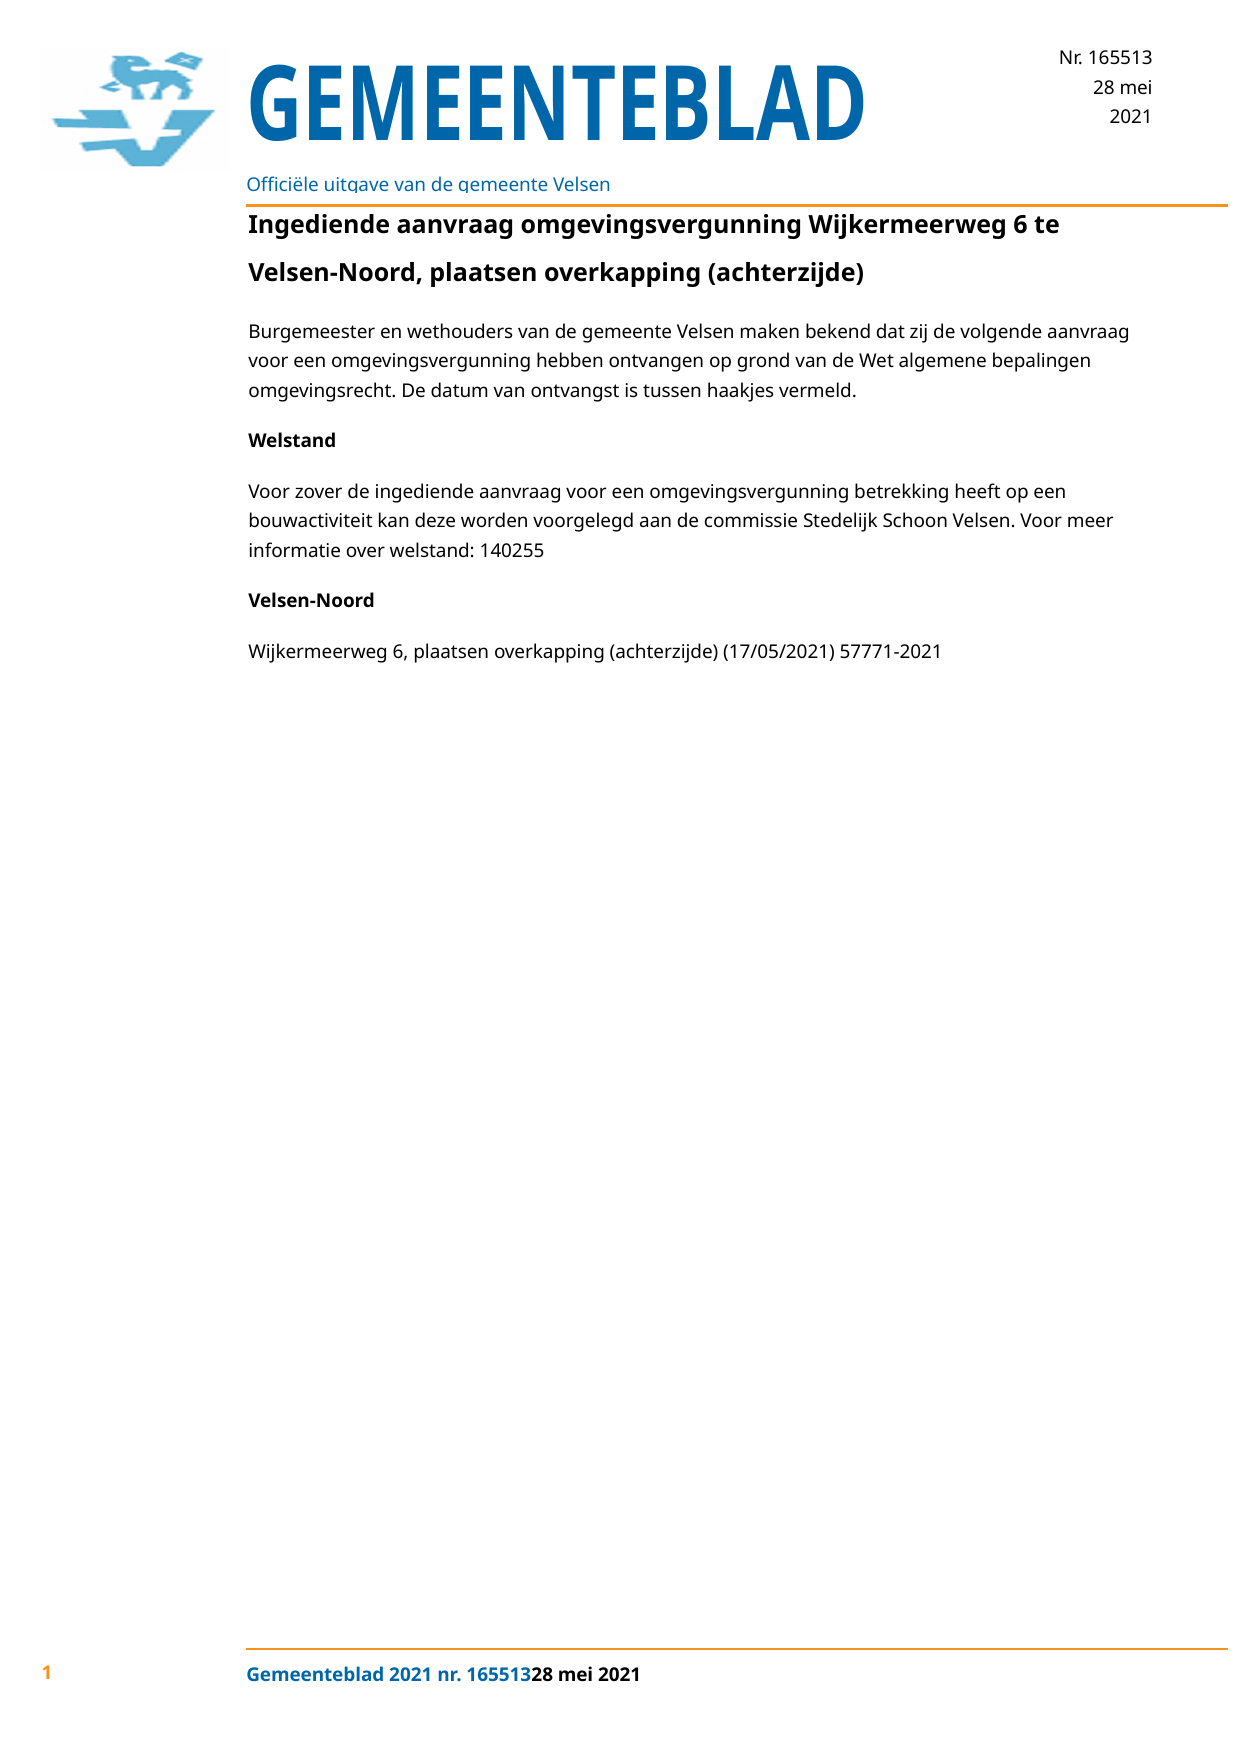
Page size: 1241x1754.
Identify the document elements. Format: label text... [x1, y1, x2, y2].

text Welstand [248, 427, 1152, 453]
text Wijkermeerweg 6, plaatsen overkapping (achterzijde) (17/05/2021) 57771-2021 [248, 638, 1152, 664]
text Burgemeester en wethouders van de gemeente Velsen maken bekend dat zij de volgende aanvraag voor een omgevingsvergunning hebben ontvangen op grond van de Wet algemene bepalingen omgevingsrecht. De datum van ontvangst is tussen haakjes vermeld. [248, 318, 1152, 403]
picture [41, 47, 231, 172]
text Voor zover de ingediende aanvraag voor een omgevingsvergunning betrekking heeft op een bouwactiviteit kan deze worden voorgelegd aan de commissie Stedelijk Schoon Velsen. Voor meer informatie over welstand: 140255 [248, 478, 1152, 563]
text Velsen-Noord [248, 587, 1152, 613]
text Ingediende aanvraag omgevingsvergunning Wijkermeerweg 6 te Velsen-Noord, plaatsen overkapping (achterzijde) [248, 207, 1152, 288]
